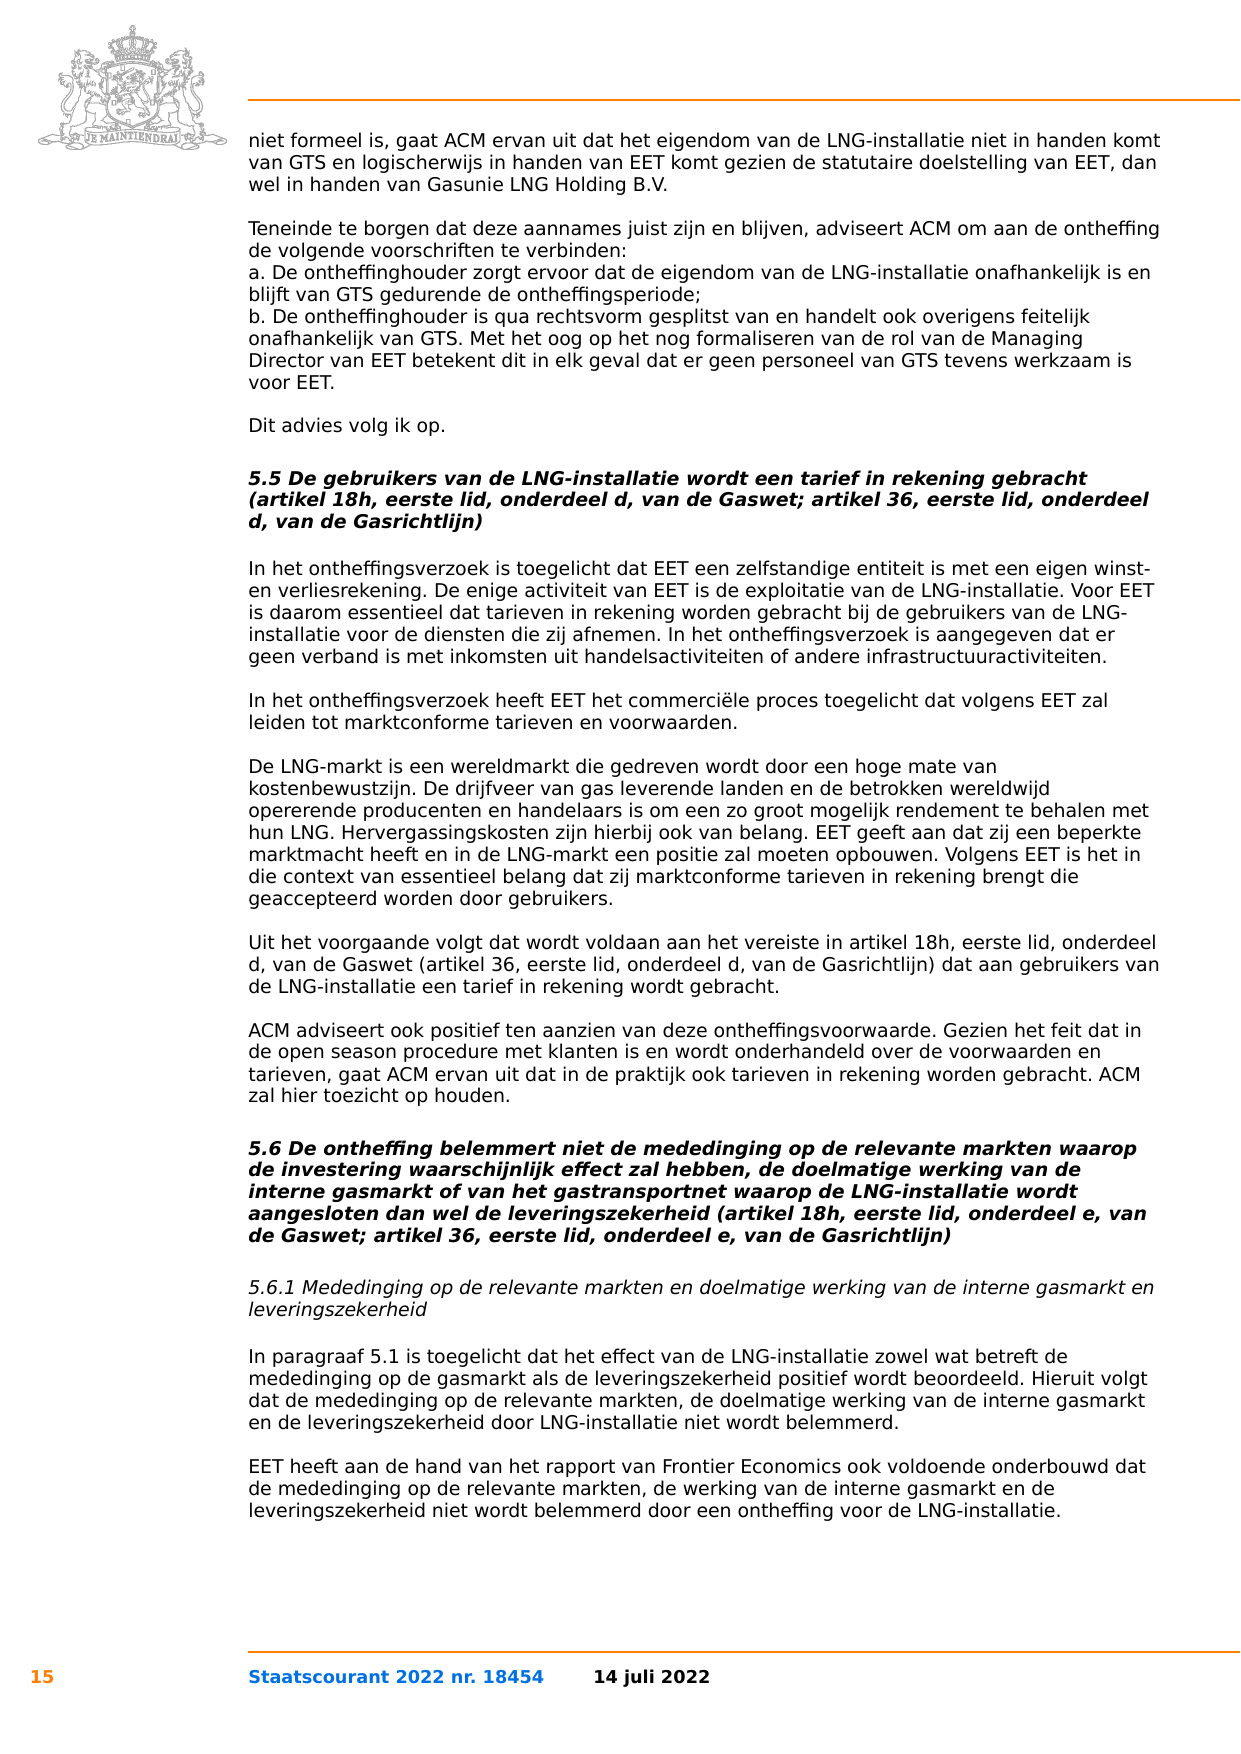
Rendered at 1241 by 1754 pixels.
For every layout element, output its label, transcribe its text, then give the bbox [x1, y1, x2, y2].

text Teneinde te borgen dat deze aannames juist zijn en blijven, adviseert ACM om aan de ontheffing de volgende voorschriften te verbinden: [248, 218, 1163, 262]
text In het ontheffingsverzoek is toegelicht dat EET een zelfstandige entiteit is met een eigen winst- en verliesrekening. De enige activiteit van EET is de exploitatie van de LNG-installatie. Voor EET is daarom essentieel dat tarieven in rekening worden gebracht bij de gebruikers van de LNG-installatie voor de diensten die zij afnemen. In het ontheffingsverzoek is aangegeven dat er geen verband is met inkomsten uit handelsactiviteiten of andere infrastructuuractiviteiten. [248, 558, 1163, 668]
text De LNG-markt is een wereldmarkt die gedreven wordt door een hoge mate van kostenbewustzijn. De drijfveer van gas leverende landen en de betrokken wereldwijd opererende producenten en handelaars is om een zo groot mogelijk rendement te behalen met hun LNG. Hervergassingskosten zijn hierbij ook van belang. EET geeft aan dat zij een beperkte marktmacht heeft en in de LNG-markt een positie zal moeten opbouwen. Volgens EET is het in die context van essentieel belang dat zij marktconforme tarieven in rekening brengt die geaccepteerd worden door gebruikers. [248, 756, 1163, 910]
text ACM adviseert ook positief ten aanzien van deze ontheffingsvoorwaarde. Gezien het feit dat in de open season procedure met klanten is en wordt onderhandeld over de voorwaarden en tarieven, gaat ACM ervan uit dat in de praktijk ook tarieven in rekening worden gebracht. ACM zal hier toezicht op houden. [248, 1019, 1163, 1107]
text a. De ontheffinghouder zorgt ervoor dat de eigendom van de LNG-installatie onafhankelijk is en blijft van GTS gedurende de ontheffingsperiode; [248, 262, 1163, 306]
subtitle 5.6.1 Mededinging op de relevante markten en doelmatige werking van de interne gasmarkt en leveringszekerheid [248, 1277, 1163, 1321]
text Dit advies volg ik op. [248, 415, 1163, 437]
text EET heeft aan de hand van het rapport van Frontier Economics ook voldoende onderbouwd dat de mededinging op de relevante markten, de werking van de interne gasmarkt en de leveringszekerheid niet wordt belemmerd door een ontheffing voor de LNG-installatie. [248, 1456, 1163, 1522]
text In het ontheffingsverzoek heeft EET het commerciële proces toegelicht dat volgens EET zal leiden tot marktconforme tarieven en voorwaarden. [248, 690, 1163, 734]
text Uit het voorgaande volgt dat wordt voldaan aan het vereiste in artikel 18h, eerste lid, onderdeel d, van de Gaswet (artikel 36, eerste lid, onderdeel d, van de Gasrichtlijn) dat aan gebruikers van de LNG-installatie een tarief in rekening wordt gebracht. [248, 932, 1163, 998]
subtitle 5.5 De gebruikers van de LNG-installatie wordt een tarief in rekening gebracht (artikel 18h, eerste lid, onderdeel d, van de Gaswet; artikel 36, eerste lid, onderdeel d, van de Gasrichtlijn) [248, 467, 1163, 533]
subtitle 5.6 De ontheffing belemmert niet de mededinging op de relevante markten waarop de investering waarschijnlijk effect zal hebben, de doelmatige werking van de interne gasmarkt of van het gastransportnet waarop de LNG-installatie wordt aangesloten dan wel de leveringszekerheid (artikel 18h, eerste lid, onderdeel e, van de Gaswet; artikel 36, eerste lid, onderdeel e, van de Gasrichtlijn) [248, 1137, 1163, 1247]
text In paragraaf 5.1 is toegelicht dat het effect van de LNG-installatie zowel wat betreft de mededinging op de gasmarkt als de leveringszekerheid positief wordt beoordeeld. Hieruit volgt dat de mededinging op de relevante markten, de doelmatige werking van de interne gasmarkt en de leveringszekerheid door LNG-installatie niet wordt belemmerd. [248, 1346, 1163, 1434]
text niet formeel is, gaat ACM ervan uit dat het eigendom van de LNG-installatie niet in handen komt van GTS en logischerwijs in handen van EET komt gezien de statutaire doelstelling van EET, dan wel in handen van Gasunie LNG Holding B.V. [248, 130, 1163, 196]
picture [38, 25, 227, 150]
text b. De ontheffinghouder is qua rechtsvorm gesplitst van en handelt ook overigens feitelijk onafhankelijk van GTS. Met het oog op het nog formaliseren van de rol van de Managing Director van EET betekent dit in elk geval dat er geen personeel van GTS tevens werkzaam is voor EET. [248, 306, 1163, 393]
